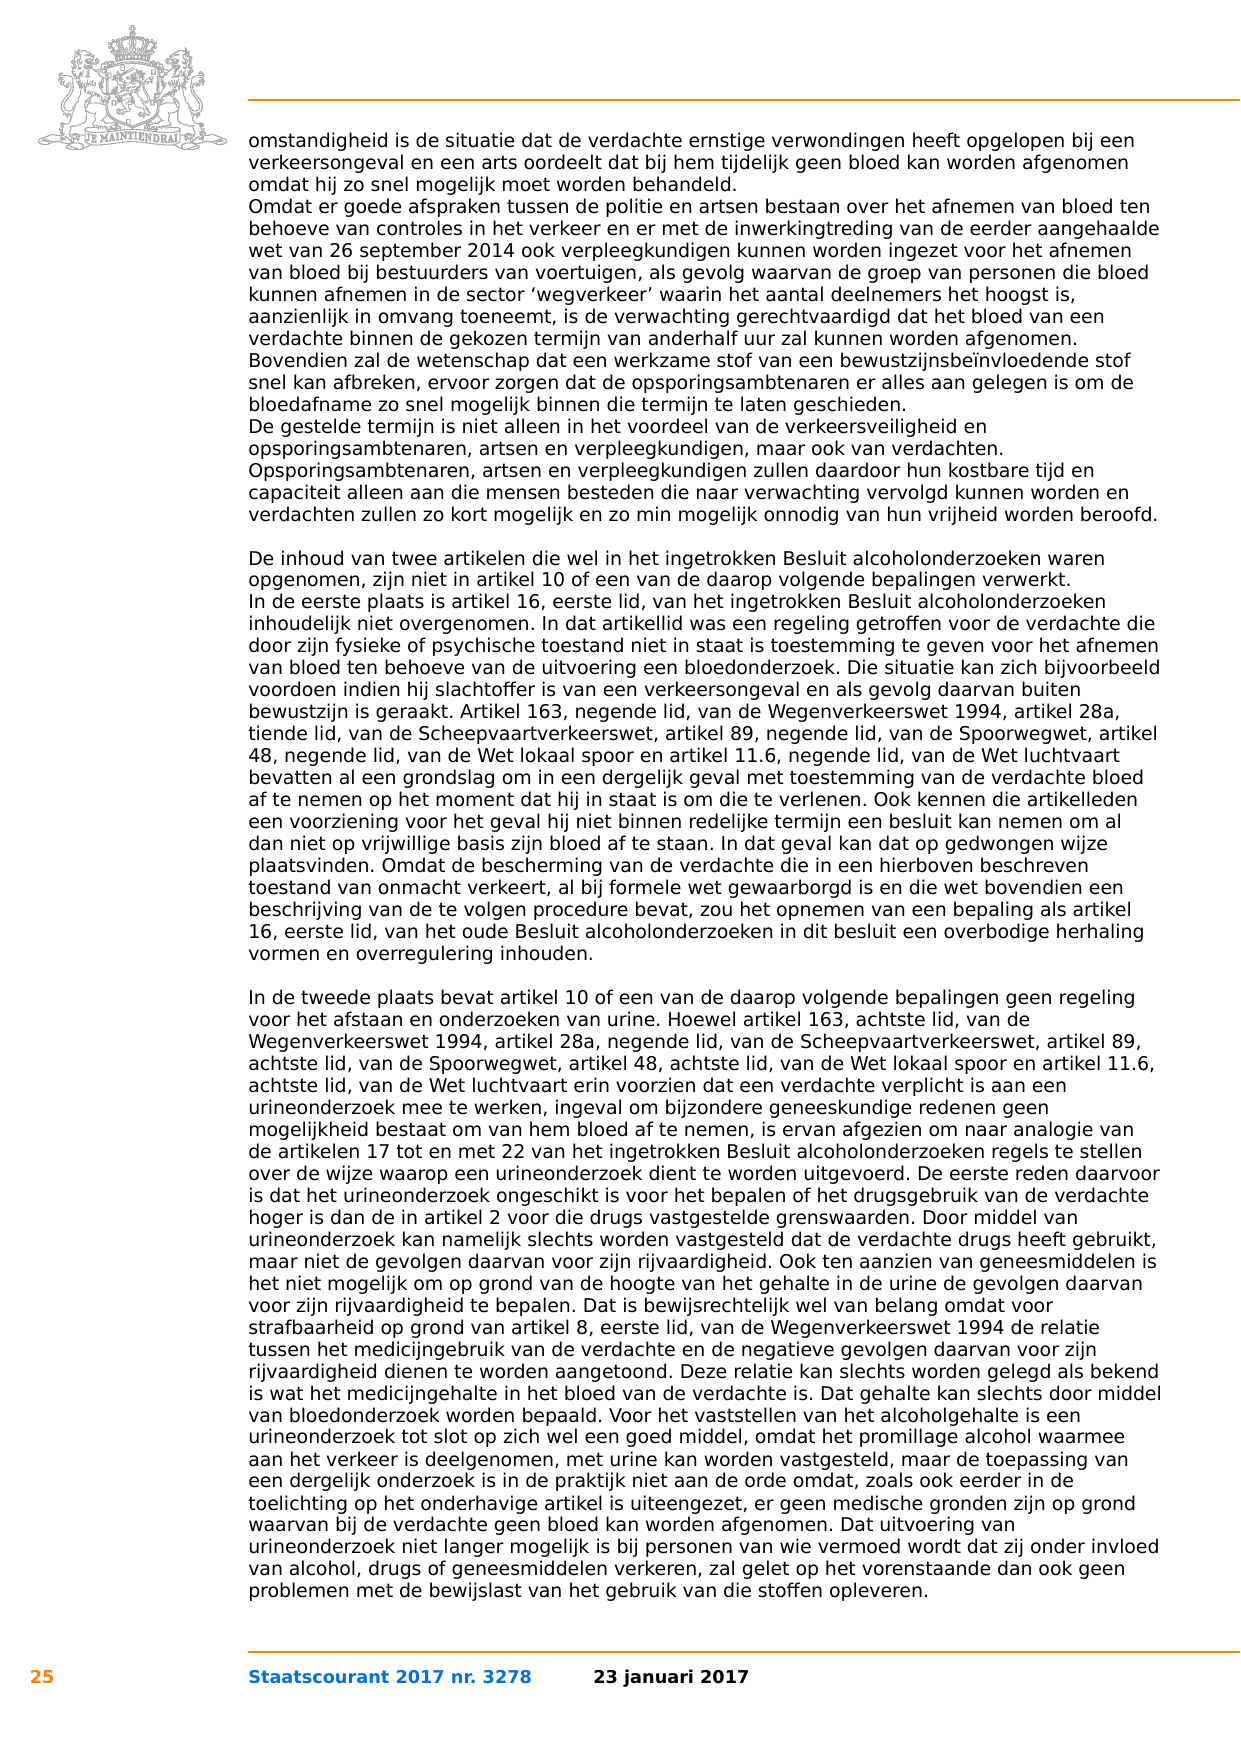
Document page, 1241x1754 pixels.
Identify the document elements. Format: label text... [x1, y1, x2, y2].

text omstandigheid is de situatie dat de verdachte ernstige verwondingen heeft opgelopen bij een verkeersongeval en een arts oordeelt dat bij hem tijdelijk geen bloed kan worden afgenomen omdat hij zo snel mogelijk moet worden behandeld. [248, 130, 1163, 196]
text De gestelde termijn is niet alleen in het voordeel van de verkeersveiligheid en opsporingsambtenaren, artsen en verpleegkundigen, maar ook van verdachten. Opsporingsambtenaren, artsen en verpleegkundigen zullen daardoor hun kostbare tijd en capaciteit alleen aan die mensen besteden die naar verwachting vervolgd kunnen worden en verdachten zullen zo kort mogelijk en zo min mogelijk onnodig van hun vrijheid worden beroofd. [248, 416, 1163, 526]
text In de eerste plaats is artikel 16, eerste lid, van het ingetrokken Besluit alcoholonderzoeken inhoudelijk niet overgenomen. In dat artikellid was een regeling getroffen voor de verdachte die door zijn fysieke of psychische toestand niet in staat is toestemming te geven voor het afnemen van bloed ten behoeve van de uitvoering een bloedonderzoek. Die situatie kan zich bijvoorbeeld voordoen indien hij slachtoffer is van een verkeersongeval en als gevolg daarvan buiten bewustzijn is geraakt. Artikel 163, negende lid, van de Wegenverkeerswet 1994, artikel 28a, tiende lid, van de Scheepvaartverkeerswet, artikel 89, negende lid, van de Spoorwegwet, artikel 48, negende lid, van de Wet lokaal spoor en artikel 11.6, negende lid, van de Wet luchtvaart bevatten al een grondslag om in een dergelijk geval met toestemming van de verdachte bloed af te nemen op het moment dat hij in staat is om die te verlenen. Ook kennen die artikelleden een voorziening voor het geval hij niet binnen redelijke termijn een besluit kan nemen om al dan niet op vrijwillige basis zijn bloed af te staan. In dat geval kan dat op gedwongen wijze plaatsvinden. Omdat de bescherming van de verdachte die in een hierboven beschreven toestand van onmacht verkeert, al bij formele wet gewaarborgd is en die wet bovendien een beschrijving van de te volgen procedure bevat, zou het opnemen van een bepaling als artikel 16, eerste lid, van het oude Besluit alcoholonderzoeken in dit besluit een overbodige herhaling vormen en overregulering inhouden. [248, 591, 1163, 965]
picture [38, 25, 227, 150]
text De inhoud van twee artikelen die wel in het ingetrokken Besluit alcoholonderzoeken waren opgenomen, zijn niet in artikel 10 of een van de daarop volgende bepalingen verwerkt. [248, 547, 1163, 591]
text In de tweede plaats bevat artikel 10 of een van de daarop volgende bepalingen geen regeling voor het afstaan en onderzoeken van urine. Hoewel artikel 163, achtste lid, van de Wegenverkeerswet 1994, artikel 28a, negende lid, van de Scheepvaartverkeerswet, artikel 89, achtste lid, van de Spoorwegwet, artikel 48, achtste lid, van de Wet lokaal spoor en artikel 11.6, achtste lid, van de Wet luchtvaart erin voorzien dat een verdachte verplicht is aan een urineonderzoek mee te werken, ingeval om bijzondere geneeskundige redenen geen mogelijkheid bestaat om van hem bloed af te nemen, is ervan afgezien om naar analogie van de artikelen 17 tot en met 22 van het ingetrokken Besluit alcoholonderzoeken regels te stellen over de wijze waarop een urineonderzoek dient te worden uitgevoerd. De eerste reden daarvoor is dat het urineonderzoek ongeschikt is voor het bepalen of het drugsgebruik van de verdachte hoger is dan de in artikel 2 voor die drugs vastgestelde grenswaarden. Door middel van urineonderzoek kan namelijk slechts worden vastgesteld dat de verdachte drugs heeft gebruikt, maar niet de gevolgen daarvan voor zijn rijvaardigheid. Ook ten aanzien van geneesmiddelen is het niet mogelijk om op grond van de hoogte van het gehalte in de urine de gevolgen daarvan voor zijn rijvaardigheid te bepalen. Dat is bewijsrechtelijk wel van belang omdat voor strafbaarheid op grond van artikel 8, eerste lid, van de Wegenverkeerswet 1994 de relatie tussen het medicijngebruik van de verdachte en de negatieve gevolgen daarvan voor zijn rijvaardigheid dienen te worden aangetoond. Deze relatie kan slechts worden gelegd als bekend is wat het medicijngehalte in het bloed van de verdachte is. Dat gehalte kan slechts door middel van bloedonderzoek worden bepaald. Voor het vaststellen van het alcoholgehalte is een urineonderzoek tot slot op zich wel een goed middel, omdat het promillage alcohol waarmee aan het verkeer is deelgenomen, met urine kan worden vastgesteld, maar de toepassing van een dergelijk onderzoek is in de praktijk niet aan de orde omdat, zoals ook eerder in de toelichting op het onderhavige artikel is uiteengezet, er geen medische gronden zijn op grond waarvan bij de verdachte geen bloed kan worden afgenomen. Dat uitvoering van urineonderzoek niet langer mogelijk is bij personen van wie vermoed wordt dat zij onder invloed van alcohol, drugs of geneesmiddelen verkeren, zal gelet op het vorenstaande dan ook geen problemen met de bewijslast van het gebruik van die stoffen opleveren. [248, 987, 1163, 1602]
text Omdat er goede afspraken tussen de politie en artsen bestaan over het afnemen van bloed ten behoeve van controles in het verkeer en er met de inwerkingtreding van de eerder aangehaalde wet van 26 september 2014 ook verpleegkundigen kunnen worden ingezet voor het afnemen van bloed bij bestuurders van voertuigen, als gevolg waarvan de groep van personen die bloed kunnen afnemen in de sector ‘wegverkeer’ waarin het aantal deelnemers het hoogst is, aanzienlijk in omvang toeneemt, is de verwachting gerechtvaardigd dat het bloed van een verdachte binnen de gekozen termijn van anderhalf uur zal kunnen worden afgenomen. Bovendien zal de wetenschap dat een werkzame stof van een bewustzijnsbeïnvloedende stof snel kan afbreken, ervoor zorgen dat de opsporingsambtenaren er alles aan gelegen is om de bloedafname zo snel mogelijk binnen die termijn te laten geschieden. [248, 196, 1163, 416]
